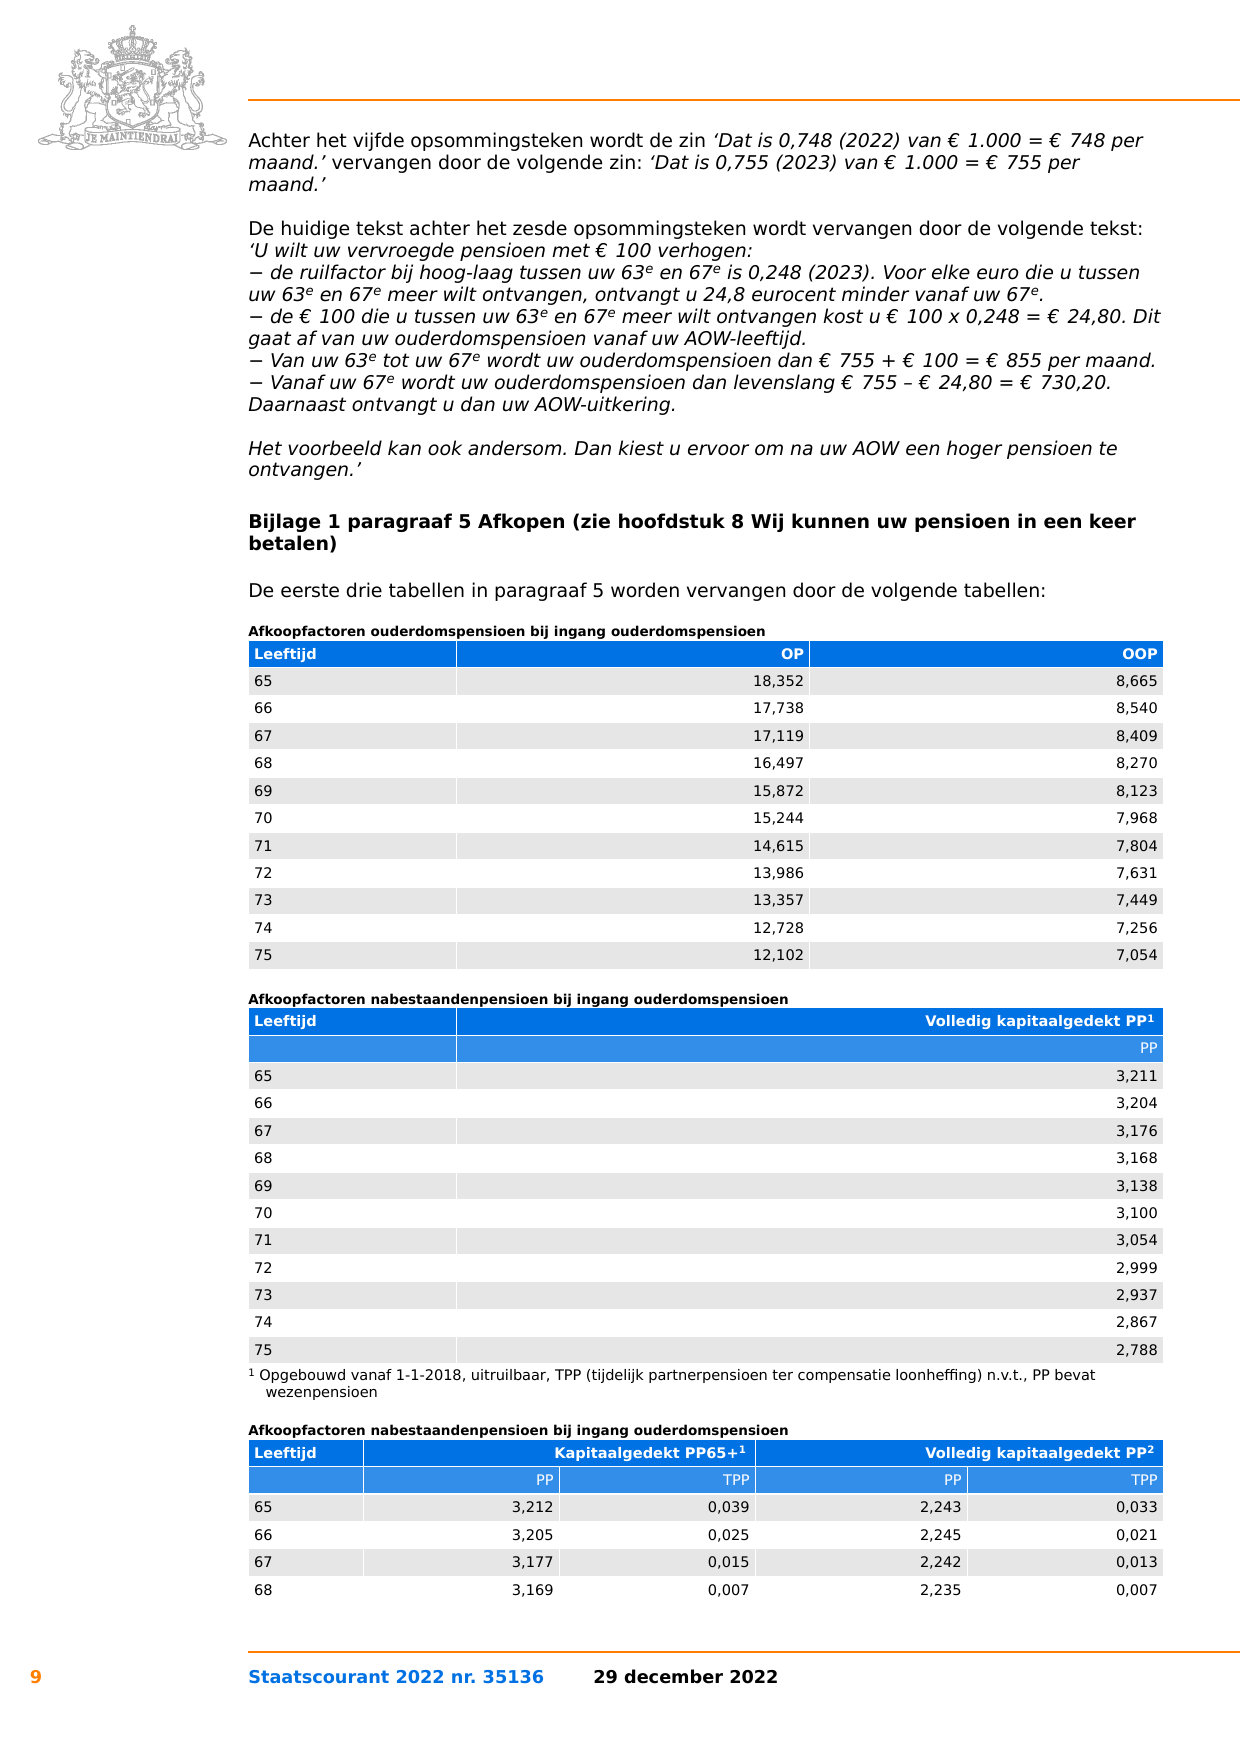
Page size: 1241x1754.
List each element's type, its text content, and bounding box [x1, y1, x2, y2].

table_cell 72 [249, 860, 456, 886]
table_cell 12,102 [457, 942, 809, 969]
table_cell 17,119 [457, 723, 809, 749]
table_cell 15,244 [457, 805, 809, 832]
text − de € 100 die u tussen uw 63e en 67e meer wilt ontvangen kost u € 100 x 0,248 = € 24,80. Dit gaat af van uw ouderdomspensioen vanaf uw AOW-leeftijd. [248, 306, 1163, 349]
table_cell Volledig kapitaalgedekt PP1 [457, 1008, 1163, 1035]
table_cell 2,242 [756, 1549, 967, 1576]
table_cell 12,728 [457, 915, 809, 941]
table_cell 0,025 [560, 1522, 755, 1548]
table_cell 71 [249, 833, 456, 859]
table_cell 18,352 [457, 668, 809, 695]
table_cell 7,054 [810, 942, 1163, 969]
table_cell TPP [560, 1467, 755, 1493]
table_cell 3,138 [457, 1173, 1163, 1199]
table_cell 73 [249, 888, 456, 914]
table_cell 65 [249, 1495, 363, 1521]
table_cell 66 [249, 1091, 456, 1117]
table_cell 7,804 [810, 833, 1163, 859]
table_cell 75 [249, 1337, 456, 1363]
table_cell 0,033 [968, 1495, 1163, 1521]
table_cell 65 [249, 1063, 456, 1089]
table_cell 3,177 [364, 1549, 559, 1576]
table_header Afkoopfactoren nabestaandenpensioen bij ingang ouderdomspensioen [248, 992, 1163, 1007]
text − Van uw 63e tot uw 67e wordt uw ouderdomspensioen dan € 755 + € 100 = € 855 per maand. [248, 349, 1163, 372]
table_cell 3,212 [364, 1495, 559, 1521]
table_cell 2,788 [457, 1337, 1163, 1363]
text − de ruilfactor bij hoog-laag tussen uw 63e en 67e is 0,248 (2023). Voor elke euro die u tussen uw 63e en 67e meer wilt ontvangen, ontvangt u 24,8 eurocent minder vanaf uw 67e. [248, 262, 1163, 306]
table_cell 0,021 [968, 1522, 1163, 1548]
table_cell 14,615 [457, 833, 809, 859]
text Het voorbeeld kan ook andersom. Dan kiest u ervoor om na uw AOW een hoger pensioen te ontvangen.’ [248, 437, 1163, 481]
table_cell 8,270 [810, 751, 1163, 777]
table_cell 17,738 [457, 696, 809, 722]
table_cell 3,204 [457, 1091, 1163, 1117]
table_cell Leeftijd [249, 1440, 363, 1466]
table_cell 0,015 [560, 1549, 755, 1576]
table_header Afkoopfactoren ouderdomspensioen bij ingang ouderdomspensioen [248, 624, 1163, 640]
table_cell 74 [249, 915, 456, 941]
table_cell Volledig kapitaalgedekt PP2 [756, 1440, 1163, 1466]
table_cell 70 [249, 805, 456, 832]
table_cell 66 [249, 696, 456, 722]
table_cell 8,409 [810, 723, 1163, 749]
table_cell 0,007 [968, 1577, 1163, 1603]
table_cell 69 [249, 778, 456, 804]
table_cell 72 [249, 1255, 456, 1281]
table_cell 66 [249, 1522, 363, 1548]
picture [38, 25, 227, 150]
table_cell 8,123 [810, 778, 1163, 804]
table_cell 7,631 [810, 860, 1163, 886]
table_cell 67 [249, 1549, 363, 1576]
text De huidige tekst achter het zesde opsommingsteken wordt vervangen door de volgende tekst: [248, 218, 1163, 240]
table_cell 70 [249, 1200, 456, 1226]
subtitle Bijlage 1 paragraaf 5 Afkopen (zie hoofdstuk 8 Wij kunnen uw pensioen in een keer betalen) [248, 511, 1163, 555]
text − Vanaf uw 67e wordt uw ouderdomspensioen dan levenslang € 755 – € 24,80 = € 730,20. Daarnaast ontvangt u dan uw AOW-uitkering. [248, 372, 1163, 416]
table_cell 3,168 [457, 1145, 1163, 1172]
table_cell PP [457, 1036, 1163, 1062]
table_cell 2,243 [756, 1495, 967, 1521]
table_cell Leeftijd [249, 641, 456, 667]
table_cell 68 [249, 751, 456, 777]
table_cell OP [457, 641, 809, 667]
table_cell 1 Opgebouwd vanaf 1-1-2018, uitruilbaar, TPP (tijdelijk partnerpensioen ter compensatie loonheffing) n.v.t., PP bevat wezenpensioen [248, 1365, 1163, 1401]
table_cell 2,235 [756, 1577, 967, 1603]
table_cell 3,100 [457, 1200, 1163, 1226]
text De eerste drie tabellen in paragraaf 5 worden vervangen door de volgende tabellen: [248, 580, 1163, 602]
table_cell 3,169 [364, 1577, 559, 1603]
table_cell 68 [249, 1145, 456, 1172]
table_cell 2,867 [457, 1310, 1163, 1336]
text Achter het vijfde opsommingsteken wordt de zin ‘Dat is 0,748 (2022) van € 1.000 = € 748 per maand.’ vervangen door de volgende zin: ‘Dat is 0,755 (2023) van € 1.000 = € 755 per maand.’ [248, 130, 1163, 196]
table_cell 3,176 [457, 1118, 1163, 1144]
table_cell 8,540 [810, 696, 1163, 722]
table_cell 67 [249, 1118, 456, 1144]
table_cell 74 [249, 1310, 456, 1336]
table_cell 8,665 [810, 668, 1163, 695]
table_cell 13,357 [457, 888, 809, 914]
table_cell 15,872 [457, 778, 809, 804]
table_cell 16,497 [457, 751, 809, 777]
table_cell 3,054 [457, 1228, 1163, 1254]
table_cell 67 [249, 723, 456, 749]
table_cell 68 [249, 1577, 363, 1603]
table_cell 2,999 [457, 1255, 1163, 1281]
table_cell 2,937 [457, 1282, 1163, 1309]
table_cell 13,986 [457, 860, 809, 886]
table_cell 2,245 [756, 1522, 967, 1548]
table_cell [249, 1467, 363, 1493]
table_cell 3,211 [457, 1063, 1163, 1089]
table_cell [249, 1036, 456, 1062]
table_cell 7,256 [810, 915, 1163, 941]
table_cell 71 [249, 1228, 456, 1254]
table_cell 0,007 [560, 1577, 755, 1603]
table_cell 65 [249, 668, 456, 695]
table_cell Leeftijd [249, 1008, 456, 1035]
table_cell 69 [249, 1173, 456, 1199]
table_cell 73 [249, 1282, 456, 1309]
table_cell Kapitaalgedekt PP65+1 [364, 1440, 755, 1466]
table_cell 0,013 [968, 1549, 1163, 1576]
table_cell PP [756, 1467, 967, 1493]
table_cell TPP [968, 1467, 1163, 1493]
table_cell OOP [810, 641, 1163, 667]
table_cell 0,039 [560, 1495, 755, 1521]
text ‘U wilt uw vervroegde pensioen met € 100 verhogen: [248, 240, 1163, 262]
table_cell PP [364, 1467, 559, 1493]
table_cell 75 [249, 942, 456, 969]
table_header Afkoopfactoren nabestaandenpensioen bij ingang ouderdomspensioen [248, 1423, 1163, 1439]
table_cell 7,449 [810, 888, 1163, 914]
table_cell 7,968 [810, 805, 1163, 832]
table_cell 3,205 [364, 1522, 559, 1548]
